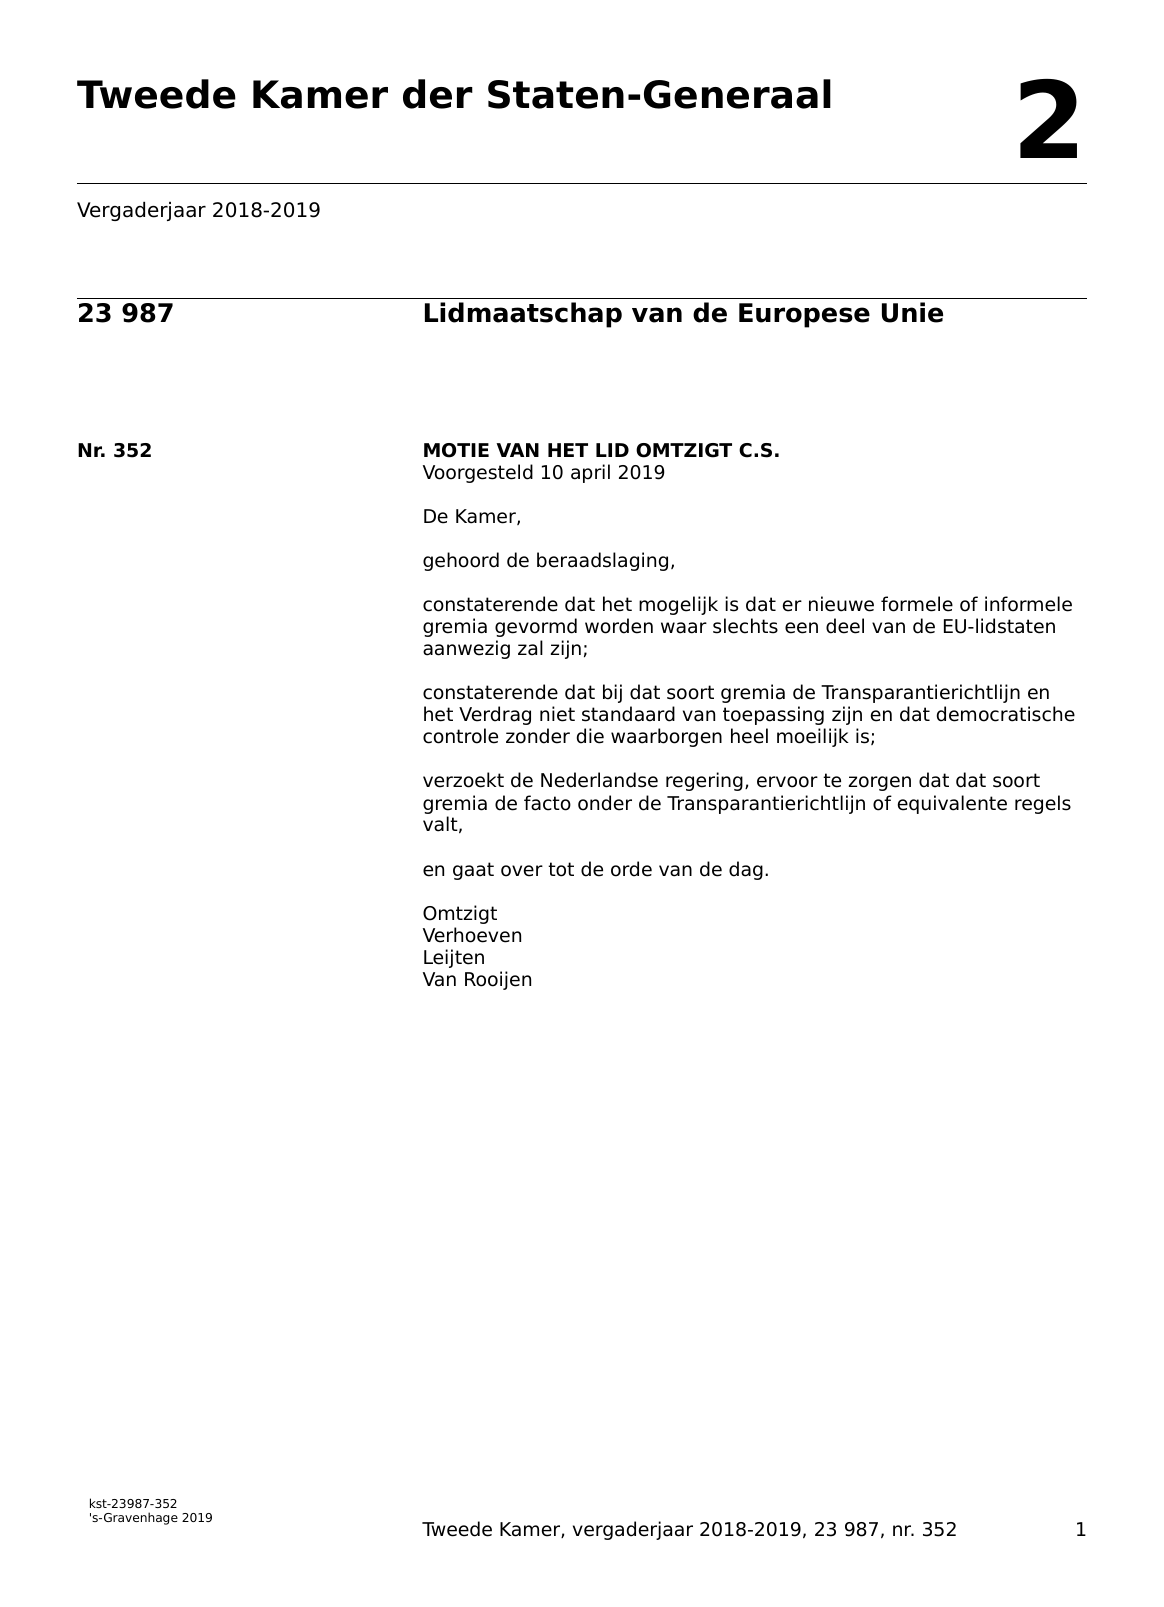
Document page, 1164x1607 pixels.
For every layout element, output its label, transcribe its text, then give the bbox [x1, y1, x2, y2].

text kst-23987-352 [88, 1497, 323, 1511]
text Verhoeven [422, 925, 1087, 947]
text gehoord de beraadslaging, [422, 550, 1087, 572]
text Leijten [422, 947, 1087, 969]
text Voorgesteld 10 april 2019 [422, 462, 1087, 484]
text en gaat over tot de orde van de dag. [422, 858, 1087, 881]
text constaterende dat bij dat soort gremia de Transparantierichtlijn en het Verdrag niet standaard van toepassing zijn en dat democratische controle zonder die waarborgen heel moeilijk is; [422, 682, 1087, 748]
table_header Tweede Kamer der Staten-Generaal [77, 59, 886, 183]
text constaterende dat het mogelijk is dat er nieuwe formele of informele gremia gevormd worden waar slechts een deel van de EU-lidstaten aanwezig zal zijn; [422, 594, 1087, 660]
table_cell Vergaderjaar 2018-2019 [77, 184, 1087, 298]
text Omtzigt [422, 903, 1087, 925]
subtitle Nr. 352 MOTIE VAN HET LID OMTZIGT C.S. [77, 440, 1087, 462]
text verzoekt de Nederlandse regering, ervoor te zorgen dat dat soort gremia de facto onder de Transparantierichtlijn of equivalente regels valt, [422, 770, 1087, 836]
subtitle 23 987 Lidmaatschap van de Europese Unie [77, 299, 1087, 329]
text De Kamer, [422, 506, 1087, 528]
table_header 2 [886, 59, 1087, 183]
text Van Rooijen [422, 969, 1087, 991]
text 's-Gravenhage 2019 [88, 1511, 323, 1525]
